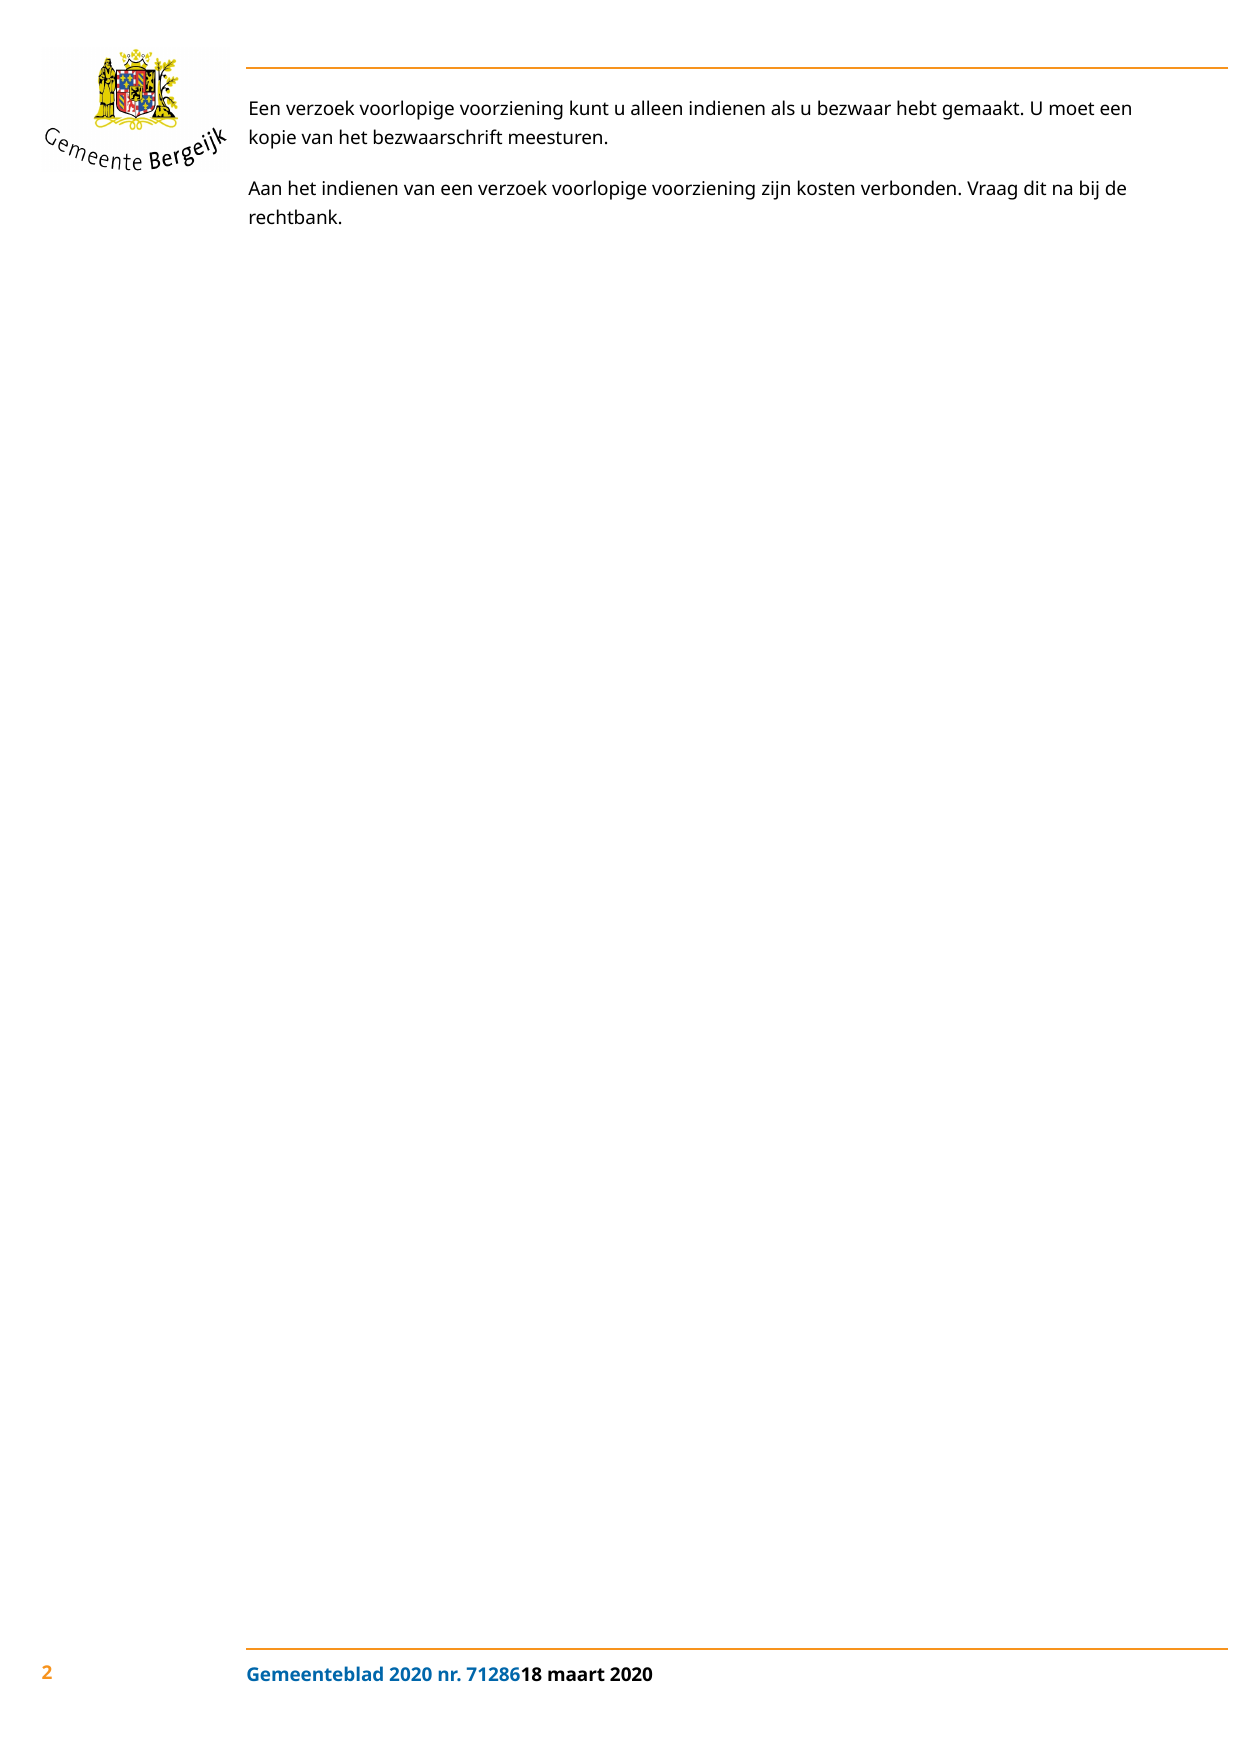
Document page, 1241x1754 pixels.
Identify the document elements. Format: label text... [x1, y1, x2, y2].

text Aan het indienen van een verzoek voorlopige voorziening zijn kosten verbonden. Vraag dit na bij de rechtbank. [248, 175, 1152, 230]
picture [41, 47, 231, 172]
text Een verzoek voorlopige voorziening kunt u alleen indienen als u bezwaar hebt gemaakt. U moet een kopie van het bezwaarschrift meesturen. [248, 95, 1152, 150]
